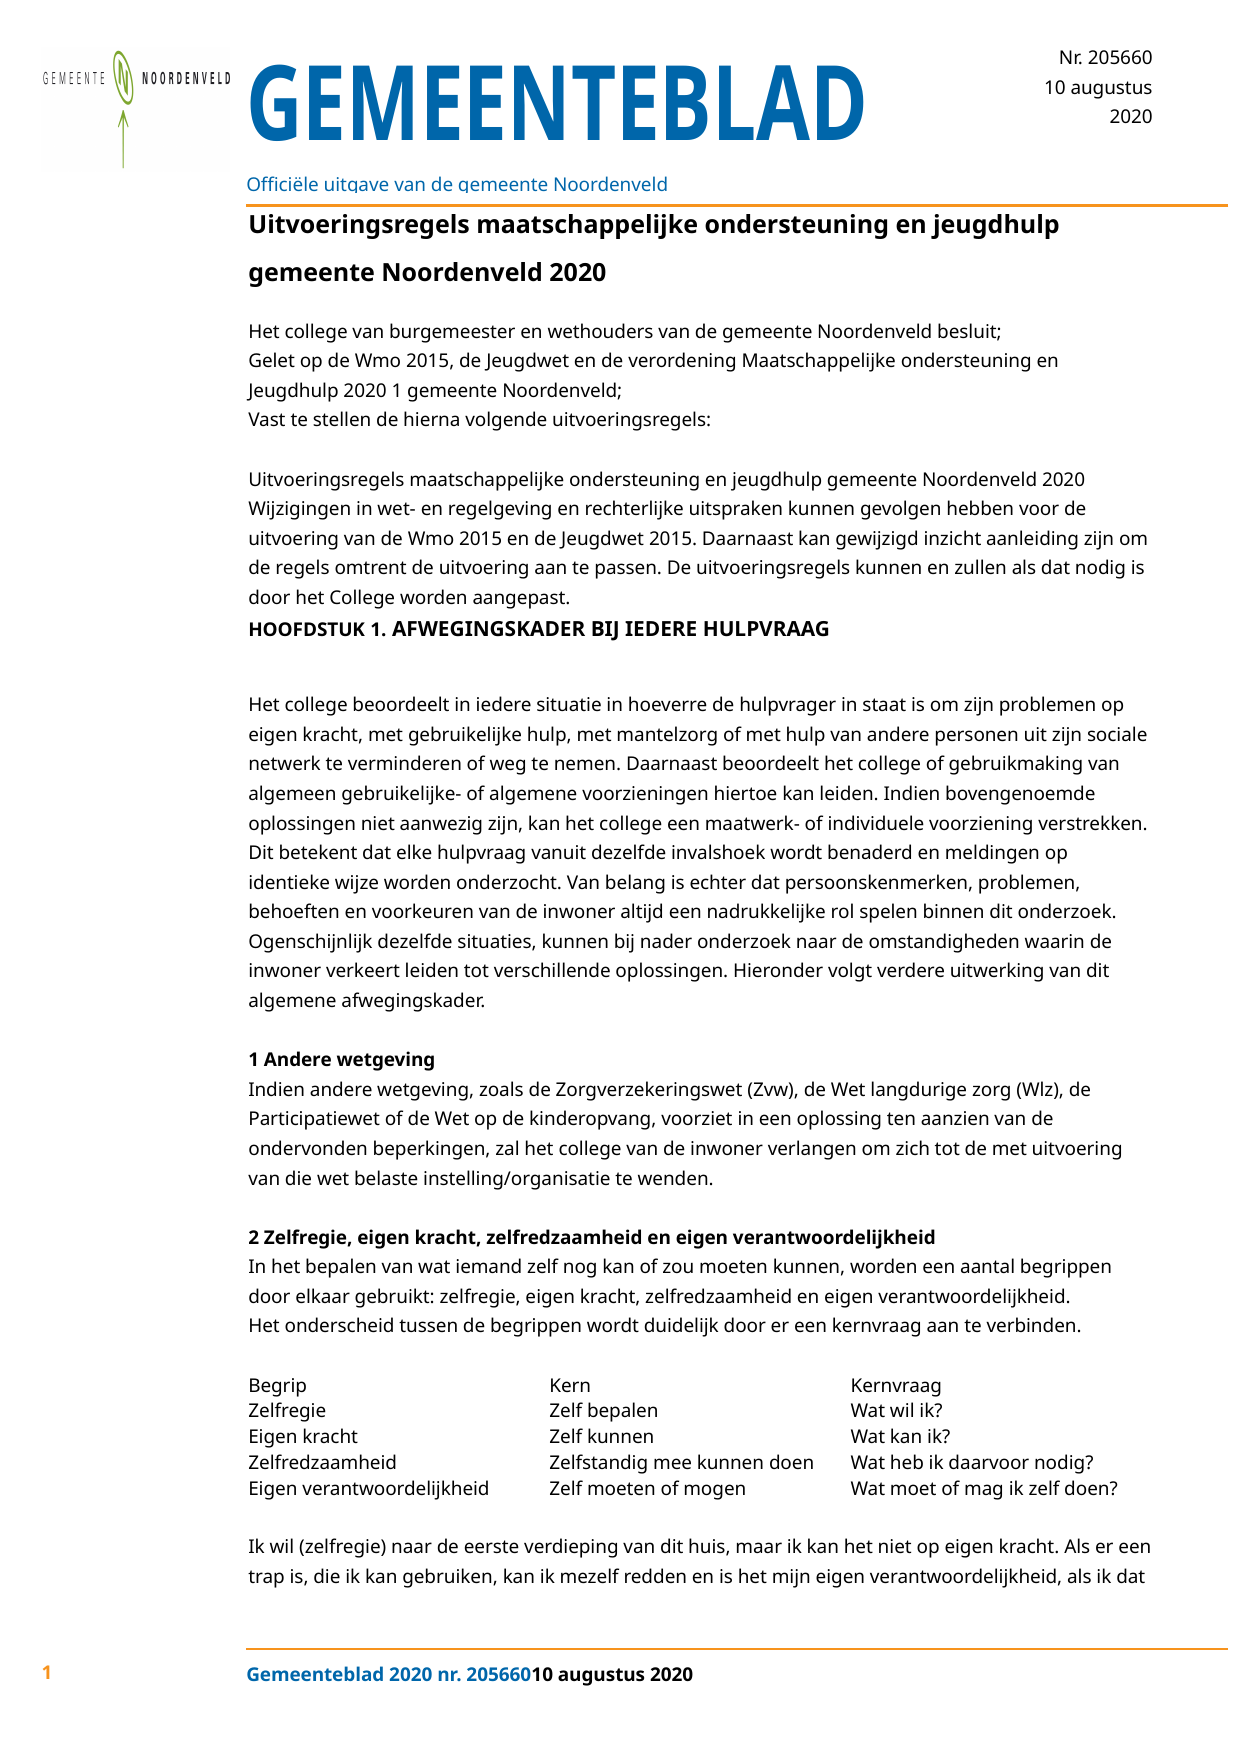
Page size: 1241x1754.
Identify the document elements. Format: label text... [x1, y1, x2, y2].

text Dit betekent dat elke hulpvraag vanuit dezelfde invalshoek wordt benaderd en meldingen op identieke wijze worden onderzocht. Van belang is echter dat persoonskenmerken, problemen, behoeften en voorkeuren van de inwoner altijd een nadrukkelijke rol spelen binnen dit onderzoek. Ogenschijnlijk dezelfde situaties, kunnen bij nader onderzoek naar de omstandigheden waarin de inwoner verkeert leiden tot verschillende oplossingen. Hieronder volgt verdere uitwerking van dit algemene afwegingskader. [248, 839, 1152, 1013]
text 1 Andere wetgeving [248, 1046, 1152, 1072]
text Ik wil (zelfregie) naar de eerste verdieping van dit huis, maar ik kan het niet op eigen kracht. Als er een trap is, die ik kan gebruiken, kan ik mezelf redden en is het mijn eigen verantwoordelijkheid, als ik dat [248, 1533, 1152, 1589]
table_cell Eigen verantwoordelijkheid [248, 1475, 549, 1501]
table_cell Zelfregie [248, 1398, 549, 1423]
table_cell Wat kan ik? [850, 1424, 1152, 1449]
text Het onderscheid tussen de begrippen wordt duidelijk door er een kernvraag aan te verbinden. [248, 1313, 1152, 1338]
table_header Begrip [248, 1372, 549, 1398]
text Uitvoeringsregels maatschappelijke ondersteuning en jeugdhulp gemeente Noordenveld 2020 [248, 207, 1152, 288]
text Wijzigingen in wet- en regelgeving en rechterlijke uitspraken kunnen gevolgen hebben voor de uitvoering van de Wmo 2015 en de Jeugdwet 2015. Daarnaast kan gewijzigd inzicht aanleiding zijn om de regels omtrent de uitvoering aan te passen. De uitvoeringsregels kunnen en zullen als dat nodig is door het College worden aangepast. [248, 495, 1152, 610]
text Indien andere wetgeving, zoals de Zorgverzekeringswet (Zvw), de Wet langdurige zorg (Wlz), de Participatiewet of de Wet op de kinderopvang, voorziet in een oplossing ten aanzien van de ondervonden beperkingen, zal het college van de inwoner verlangen om zich tot de met uitvoering van die wet belaste instelling/organisatie te wenden. [248, 1076, 1152, 1191]
table_header Kernvraag [850, 1372, 1152, 1398]
table_cell Zelf kunnen [549, 1424, 850, 1449]
text Uitvoeringsregels maatschappelijke ondersteuning en jeugdhulp gemeente Noordenveld 2020 [248, 466, 1152, 492]
table_cell Wat wil ik? [850, 1398, 1152, 1423]
table_cell Eigen kracht [248, 1424, 549, 1449]
table_cell Wat moet of mag ik zelf doen? [850, 1475, 1152, 1501]
text HOOFDSTUK 1. AFWEGINGSKADER BIJ IEDERE HULPVRAAG [248, 614, 1152, 642]
text Gelet op de Wmo 2015, de Jeugdwet en de verordening Maatschappelijke ondersteuning en Jeugdhulp 2020 1 gemeente Noordenveld; [248, 347, 1152, 403]
text 2 Zelfregie, eigen kracht, zelfredzaamheid en eigen verantwoordelijkheid [248, 1224, 1152, 1250]
table_cell Zelf moeten of mogen [549, 1475, 850, 1501]
picture [41, 47, 231, 172]
table_cell Zelfstandig mee kunnen doen [549, 1449, 850, 1475]
table_cell Zelf bepalen [549, 1398, 850, 1423]
table_header Kern [549, 1372, 850, 1398]
table_cell Zelfredzaamheid [248, 1449, 549, 1475]
text Het college van burgemeester en wethouders van de gemeente Noordenveld besluit; [248, 318, 1152, 344]
text Het college beoordeelt in iedere situatie in hoeverre de hulpvrager in staat is om zijn problemen op eigen kracht, met gebruikelijke hulp, met mantelzorg of met hulp van andere personen uit zijn sociale netwerk te verminderen of weg te nemen. Daarnaast beoordeelt het college of gebruikmaking van algemeen gebruikelijke- of algemene voorzieningen hiertoe kan leiden. Indien bovengenoemde oplossingen niet aanwezig zijn, kan het college een maatwerk- of individuele voorziening verstrekken. [248, 691, 1152, 836]
text Vast te stellen de hierna volgende uitvoeringsregels: [248, 407, 1152, 432]
text In het bepalen van wat iemand zelf nog kan of zou moeten kunnen, worden een aantal begrippen door elkaar gebruikt: zelfregie, eigen kracht, zelfredzaamheid en eigen verantwoordelijkheid. [248, 1253, 1152, 1309]
table_cell Wat heb ik daarvoor nodig? [850, 1449, 1152, 1475]
